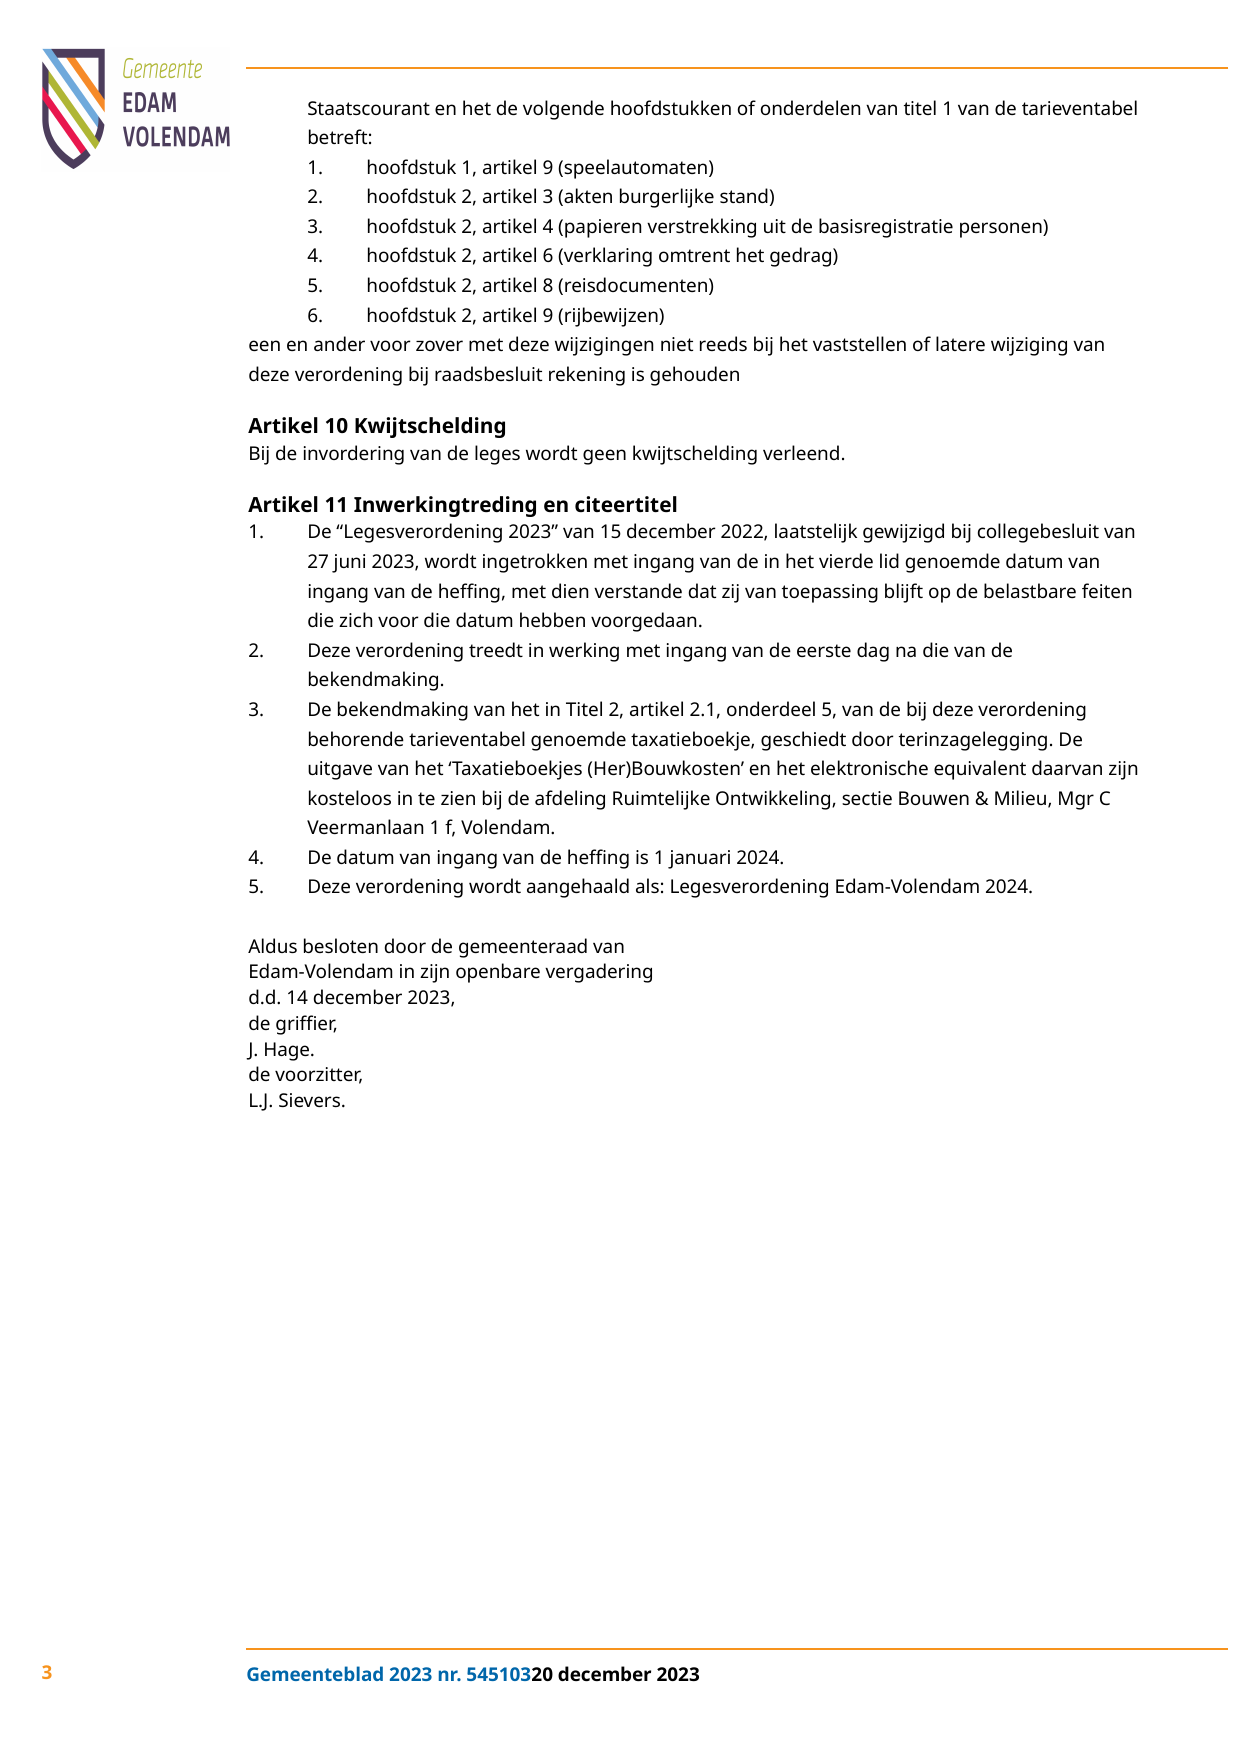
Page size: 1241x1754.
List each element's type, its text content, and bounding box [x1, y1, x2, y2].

list Staatscourant en het de volgende hoofdstukken of onderdelen van titel 1 van de tarieventabel betreft: [248, 95, 1152, 150]
list hoofdstuk 2, artikel 6 (verklaring omtrent het gedrag) [307, 243, 1152, 268]
picture [41, 47, 231, 172]
list hoofdstuk 2, artikel 9 (rijbewijzen) [307, 302, 1152, 328]
text L.J. Sievers. [248, 1087, 1152, 1113]
list Deze verordening treedt in werking met ingang van de eerste dag na die van de bekendmaking. [248, 637, 1152, 692]
list hoofdstuk 2, artikel 8 (reisdocumenten) [307, 272, 1152, 298]
text Bij de invordering van de leges wordt geen kwijtschelding verleend. [248, 440, 1152, 466]
text de griffier, [248, 1010, 1152, 1036]
text de voorzitter, [248, 1062, 1152, 1087]
list hoofdstuk 2, artikel 4 (papieren verstrekking uit de basisregistratie personen) [307, 213, 1152, 239]
text Artikel 11 Inwerkingtreding en citeertitel [248, 490, 1152, 519]
list hoofdstuk 2, artikel 3 (akten burgerlijke stand) [307, 183, 1152, 209]
text Aldus besloten door de gemeenteraad van [248, 933, 1152, 959]
list De bekendmaking van het in Titel 2, artikel 2.1, onderdeel 5, van de bij deze verordening behorende tarieventabel genoemde taxatieboekje, geschiedt door terinzagelegging. De uitgave van het ‘Taxatieboekjes (Her)Bouwkosten’ en het elektronische equivalent daarvan zijn kosteloos in te zien bij de afdeling Ruimtelijke Ontwikkeling, sectie Bouwen & Milieu, Mgr C Veermanlaan 1 f, Volendam. [248, 696, 1152, 840]
text Artikel 10 Kwijtschelding [248, 411, 1152, 440]
text Edam-Volendam in zijn openbare vergadering [248, 959, 1152, 984]
text J. Hage. [248, 1036, 1152, 1062]
list De “Legesverordening 2023” van 15 december 2022, laatstelijk gewijzigd bij collegebesluit van 27 juni 2023, wordt ingetrokken met ingang van de in het vierde lid genoemde datum van ingang van de heffing, met dien verstande dat zij van toepassing blijft op de belastbare feiten die zich voor die datum hebben voorgedaan. [248, 519, 1152, 633]
list De datum van ingang van de heffing is 1 januari 2024. [248, 844, 1152, 870]
text een en ander voor zover met deze wijzigingen niet reeds bij het vaststellen of latere wijziging van deze verordening bij raadsbesluit rekening is gehouden [248, 331, 1152, 387]
list Deze verordening wordt aangehaald als: Legesverordening Edam-Volendam 2024. [248, 874, 1152, 899]
list hoofdstuk 1, artikel 9 (speelautomaten) [307, 154, 1152, 180]
text d.d. 14 december 2023, [248, 984, 1152, 1010]
